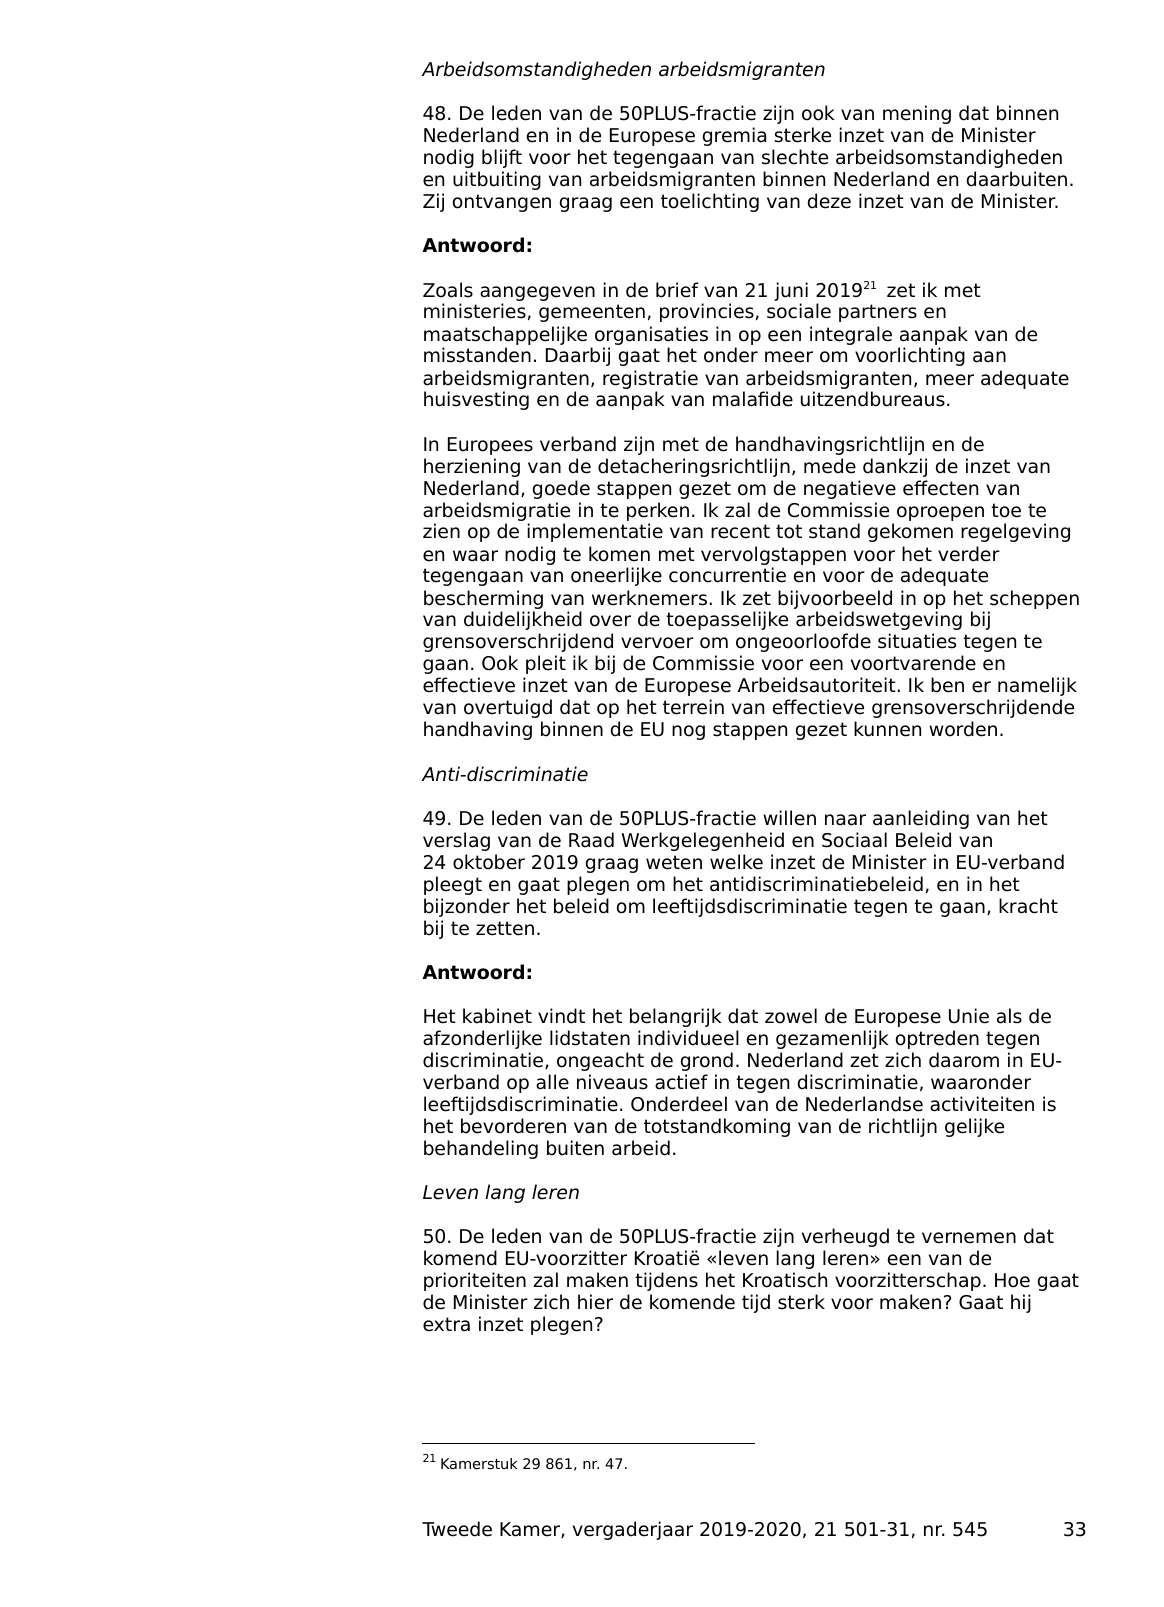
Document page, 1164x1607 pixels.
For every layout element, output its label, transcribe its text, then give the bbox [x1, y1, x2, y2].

text 50. De leden van de 50PLUS-fractie zijn verheugd te vernemen dat komend EU-voorzitter Kroatië «leven lang leren» een van de prioriteiten zal maken tijdens het Kroatisch voorzitterschap. Hoe gaat de Minister zich hier de komende tijd sterk voor maken? Gaat hij extra inzet plegen? [422, 1226, 1087, 1336]
subtitle Arbeidsomstandigheden arbeidsmigranten [422, 59, 1087, 81]
text 48. De leden van de 50PLUS-fractie zijn ook van mening dat binnen Nederland en in de Europese gremia sterke inzet van de Minister nodig blijft voor het tegengaan van slechte arbeidsomstandigheden en uitbuiting van arbeidsmigranten binnen Nederland en daarbuiten. Zij ontvangen graag een toelichting van deze inzet van de Minister. [422, 103, 1087, 213]
subtitle Anti-discriminatie [422, 763, 1087, 785]
text Kamerstuk 29 861, nr. 47. [422, 1452, 1087, 1474]
text Zoals aangegeven in de brief van 21 juni 2019 zet ik met ministeries, gemeenten, provincies, sociale partners en maatschappelijke organisaties in op een integrale aanpak van de misstanden. Daarbij gaat het onder meer om voorlichting aan arbeidsmigranten, registratie van arbeidsmigranten, meer adequate huisvesting en de aanpak van malafide uitzendbureaus. [422, 279, 1087, 411]
subtitle Antwoord: [422, 235, 1087, 257]
text In Europees verband zijn met de handhavingsrichtlijn en de herziening van de detacheringsrichtlijn, mede dankzij de inzet van Nederland, goede stappen gezet om de negatieve effecten van arbeidsmigratie in te perken. Ik zal de Commissie oproepen toe te zien op de implementatie van recent tot stand gekomen regelgeving en waar nodig te komen met vervolgstappen voor het verder tegengaan van oneerlijke concurrentie en voor de adequate bescherming van werknemers. Ik zet bijvoorbeeld in op het scheppen van duidelijkheid over de toepasselijke arbeidswetgeving bij grensoverschrijdend vervoer om ongeoorloofde situaties tegen te gaan. Ook pleit ik bij de Commissie voor een voortvarende en effectieve inzet van de Europese Arbeidsautoriteit. Ik ben er namelijk van overtuigd dat op het terrein van effectieve grensoverschrijdende handhaving binnen de EU nog stappen gezet kunnen worden. [422, 433, 1087, 741]
subtitle Leven lang leren [422, 1182, 1087, 1204]
subtitle Antwoord: [422, 962, 1087, 984]
text 49. De leden van de 50PLUS-fractie willen naar aanleiding van het verslag van de Raad Werkgelegenheid en Sociaal Beleid van 24 oktober 2019 graag weten welke inzet de Minister in EU-verband pleegt en gaat plegen om het antidiscriminatiebeleid, en in het bijzonder het beleid om leeftijdsdiscriminatie tegen te gaan, kracht bij te zetten. [422, 808, 1087, 939]
text Het kabinet vindt het belangrijk dat zowel de Europese Unie als de afzonderlijke lidstaten individueel en gezamenlijk optreden tegen discriminatie, ongeacht de grond. Nederland zet zich daarom in EU-verband op alle niveaus actief in tegen discriminatie, waaronder leeftijdsdiscriminatie. Onderdeel van de Nederlandse activiteiten is het bevorderen van de totstandkoming van de richtlijn gelijke behandeling buiten arbeid. [422, 1006, 1087, 1160]
